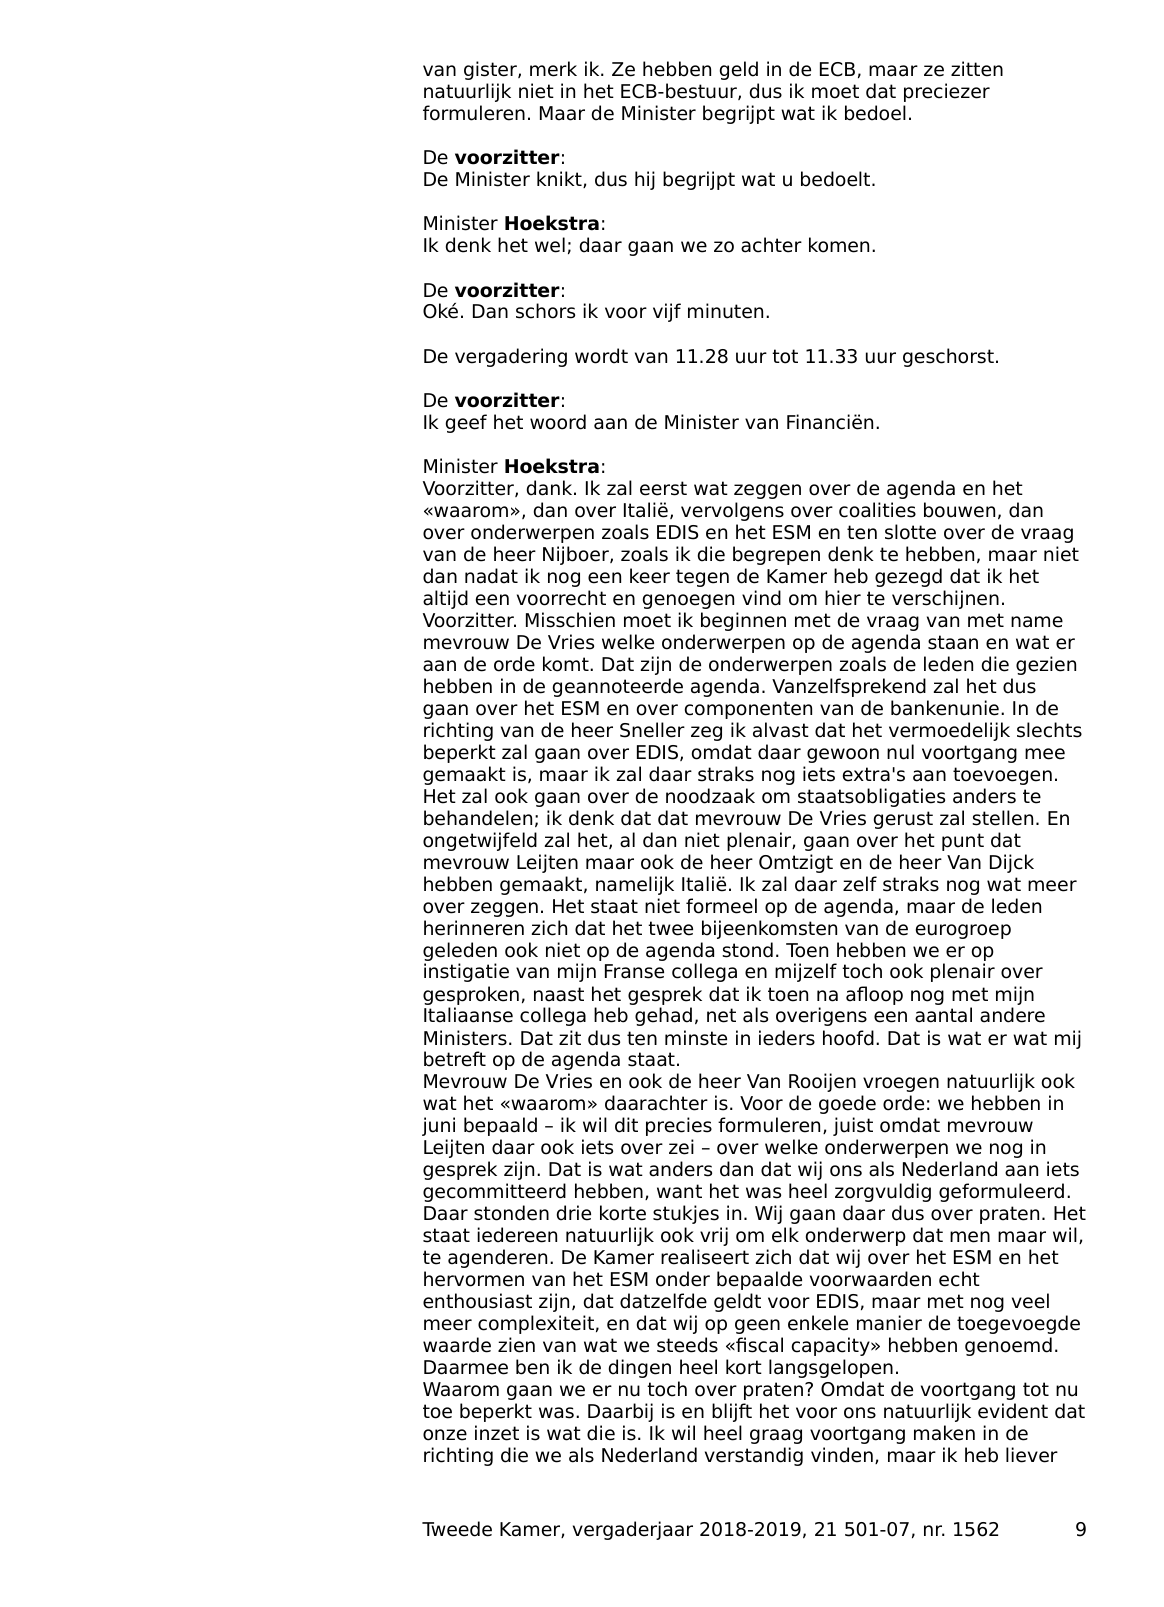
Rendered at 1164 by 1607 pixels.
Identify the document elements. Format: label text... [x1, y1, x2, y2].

text Oké. Dan schors ik voor vijf minuten. [422, 301, 1087, 323]
text Minister Hoekstra: [422, 213, 1087, 235]
text Voorzitter, dank. Ik zal eerst wat zeggen over de agenda en het «waarom», dan over Italië, vervolgens over coalities bouwen, dan over onderwerpen zoals EDIS en het ESM en ten slotte over de vraag van de heer Nijboer, zoals ik die begrepen denk te hebben, maar niet dan nadat ik nog een keer tegen de Kamer heb gezegd dat ik het altijd een voorrecht en genoegen vind om hier te verschijnen. [422, 478, 1087, 610]
text De voorzitter: [422, 279, 1087, 301]
text Mevrouw De Vries en ook de heer Van Rooijen vroegen natuurlijk ook wat het «waarom» daarachter is. Voor de goede orde: we hebben in juni bepaald – ik wil dit precies formuleren, juist omdat mevrouw Leijten daar ook iets over zei – over welke onderwerpen we nog in gesprek zijn. Dat is wat anders dan dat wij ons als Nederland aan iets gecommitteerd hebben, want het was heel zorgvuldig geformuleerd. Daar stonden drie korte stukjes in. Wij gaan daar dus over praten. Het staat iedereen natuurlijk ook vrij om elk onderwerp dat men maar wil, te agenderen. De Kamer realiseert zich dat wij over het ESM en het hervormen van het ESM onder bepaalde voorwaarden echt enthousiast zijn, dat datzelfde geldt voor EDIS, maar met nog veel meer complexiteit, en dat wij op geen enkele manier de toegevoegde waarde zien van wat we steeds «fiscal capacity» hebben genoemd. Daarmee ben ik de dingen heel kort langsgelopen. [422, 1071, 1087, 1379]
text Waarom gaan we er nu toch over praten? Omdat de voortgang tot nu toe beperkt was. Daarbij is en blijft het voor ons natuurlijk evident dat onze inzet is wat die is. Ik wil heel graag voortgang maken in de richting die we als Nederland verstandig vinden, maar ik heb liever [422, 1379, 1087, 1467]
text De voorzitter: [422, 390, 1087, 412]
text van gister, merk ik. Ze hebben geld in de ECB, maar ze zitten natuurlijk niet in het ECB-bestuur, dus ik moet dat preciezer formuleren. Maar de Minister begrijpt wat ik bedoel. [422, 59, 1087, 125]
text Minister Hoekstra: [422, 456, 1087, 478]
text Ik denk het wel; daar gaan we zo achter komen. [422, 235, 1087, 257]
text De vergadering wordt van 11.28 uur tot 11.33 uur geschorst. [422, 346, 1087, 368]
text De Minister knikt, dus hij begrijpt wat u bedoelt. [422, 169, 1087, 191]
text Ik geef het woord aan de Minister van Financiën. [422, 412, 1087, 434]
text De voorzitter: [422, 147, 1087, 169]
text Voorzitter. Misschien moet ik beginnen met de vraag van met name mevrouw De Vries welke onderwerpen op de agenda staan en wat er aan de orde komt. Dat zijn de onderwerpen zoals de leden die gezien hebben in de geannoteerde agenda. Vanzelfsprekend zal het dus gaan over het ESM en over componenten van de bankenunie. In de richting van de heer Sneller zeg ik alvast dat het vermoedelijk slechts beperkt zal gaan over EDIS, omdat daar gewoon nul voortgang mee gemaakt is, maar ik zal daar straks nog iets extra's aan toevoegen. Het zal ook gaan over de noodzaak om staatsobligaties anders te behandelen; ik denk dat dat mevrouw De Vries gerust zal stellen. En ongetwijfeld zal het, al dan niet plenair, gaan over het punt dat mevrouw Leijten maar ook de heer Omtzigt en de heer Van Dijck hebben gemaakt, namelijk Italië. Ik zal daar zelf straks nog wat meer over zeggen. Het staat niet formeel op de agenda, maar de leden herinneren zich dat het twee bijeenkomsten van de eurogroep geleden ook niet op de agenda stond. Toen hebben we er op instigatie van mijn Franse collega en mijzelf toch ook plenair over gesproken, naast het gesprek dat ik toen na afloop nog met mijn Italiaanse collega heb gehad, net als overigens een aantal andere Ministers. Dat zit dus ten minste in ieders hoofd. Dat is wat er wat mij betreft op de agenda staat. [422, 610, 1087, 1071]
